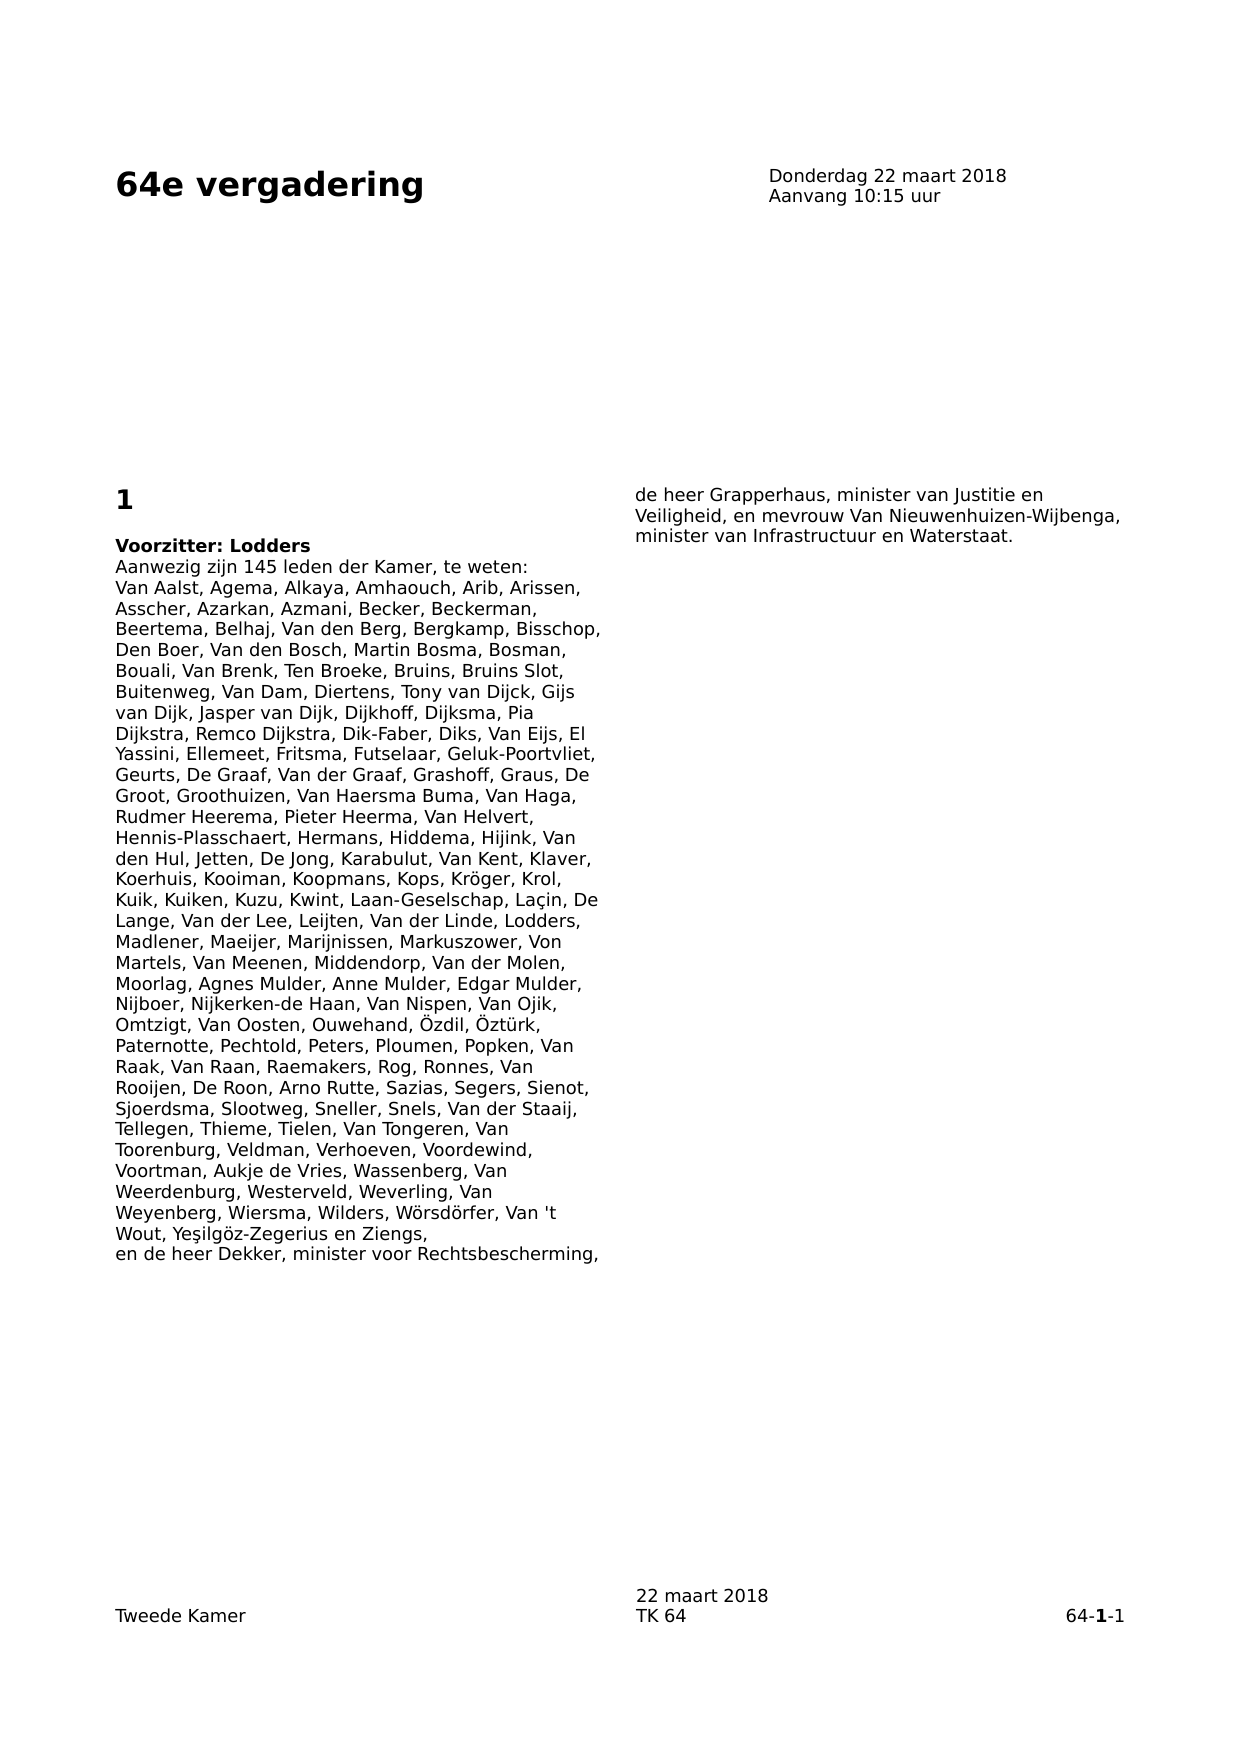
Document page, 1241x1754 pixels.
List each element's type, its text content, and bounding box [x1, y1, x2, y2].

text Van Aalst, Agema, Alkaya, Amhaouch, Arib, Arissen, Asscher, Azarkan, Azmani, Becker, Beckerman, Beertema, Belhaj, Van den Berg, Bergkamp, Bisschop, Den Boer, Van den Bosch, Martin Bosma, Bosman, Bouali, Van Brenk, Ten Broeke, Bruins, Bruins Slot, Buitenweg, Van Dam, Diertens, Tony van Dijck, Gijs van Dijk, Jasper van Dijk, Dijkhoff, Dijksma, Pia Dijkstra, Remco Dijkstra, Dik-Faber, Diks, Van Eijs, El Yassini, Ellemeet, Fritsma, Futselaar, Geluk-Poortvliet, Geurts, De Graaf, Van der Graaf, Grashoff, Graus, De Groot, Groothuizen, Van Haersma Buma, Van Haga, Rudmer Heerema, Pieter Heerma, Van Helvert, Hennis-Plasschaert, Hermans, Hiddema, Hijink, Van den Hul, Jetten, De Jong, Karabulut, Van Kent, Klaver, Koerhuis, Kooiman, Koopmans, Kops, Kröger, Krol, Kuik, Kuiken, Kuzu, Kwint, Laan-Geselschap, Laçin, De Lange, Van der Lee, Leijten, Van der Linde, Lodders, Madlener, Maeijer, Marijnissen, Markuszower, Von Martels, Van Meenen, Middendorp, Van der Molen, Moorlag, Agnes Mulder, Anne Mulder, Edgar Mulder, Nijboer, Nijkerken-de Haan, Van Nispen, Van Ojik, Omtzigt, Van Oosten, Ouwehand, Özdil, Öztürk, Paternotte, Pechtold, Peters, Ploumen, Popken, Van Raak, Van Raan, Raemakers, Rog, Ronnes, Van Rooijen, De Roon, Arno Rutte, Sazias, Segers, Sienot, Sjoerdsma, Slootweg, Sneller, Snels, Van der Staaij, Tellegen, Thieme, Tielen, Van Tongeren, Van Toorenburg, Veldman, Verhoeven, Voordewind, Voortman, Aukje de Vries, Wassenberg, Van Weerdenburg, Westerveld, Weverling, Van Weyenberg, Wiersma, Wilders, Wörsdörfer, Van 't Wout, Yeşilgöz-Zegerius en Ziengs, [115, 577, 605, 1244]
text en de heer Dekker, minister voor Rechtsbescherming, [115, 1244, 605, 1265]
table_header 64e vergadering [115, 165, 768, 207]
table_header Donderdag 22 maart 2018 [769, 165, 1125, 186]
text de heer Grapperhaus, minister van Justitie en Veiligheid, en mevrouw Van Nieuwenhuizen-Wijbenga, minister van Infrastructuur en Waterstaat. [635, 484, 1125, 547]
title 1 [115, 484, 605, 516]
text Aanwezig zijn 145 leden der Kamer, te weten: [115, 557, 605, 577]
text Voorzitter: Lodders [115, 536, 605, 557]
table_cell Aanvang 10:15 uur [769, 186, 1125, 207]
